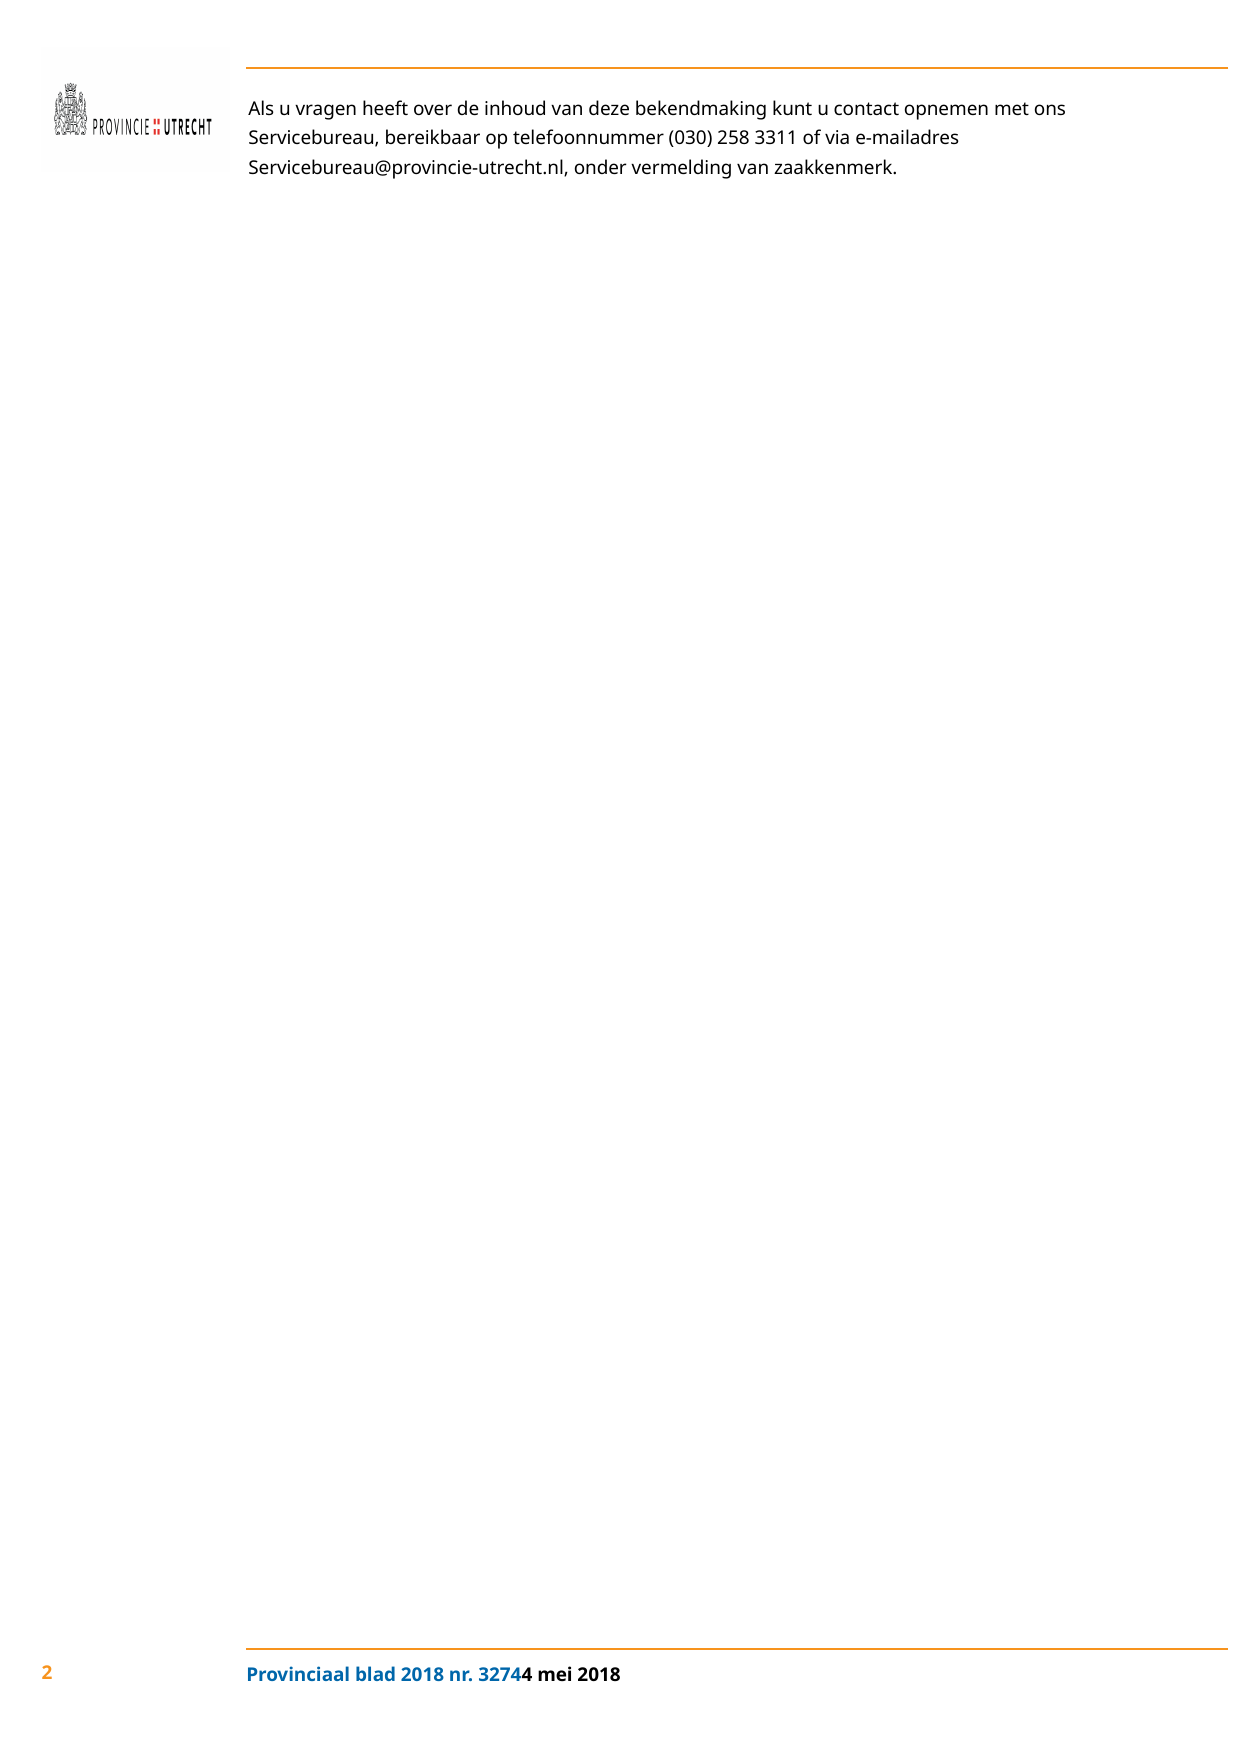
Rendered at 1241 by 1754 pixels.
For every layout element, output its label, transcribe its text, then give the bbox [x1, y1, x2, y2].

text Als u vragen heeft over de inhoud van deze bekendmaking kunt u contact opnemen met ons Servicebureau, bereikbaar op telefoonnummer (030) 258 3311 of via e-mailadres Servicebureau@provincie-utrecht.nl, onder vermelding van zaakkenmerk. [248, 95, 1152, 180]
picture [41, 47, 231, 172]
